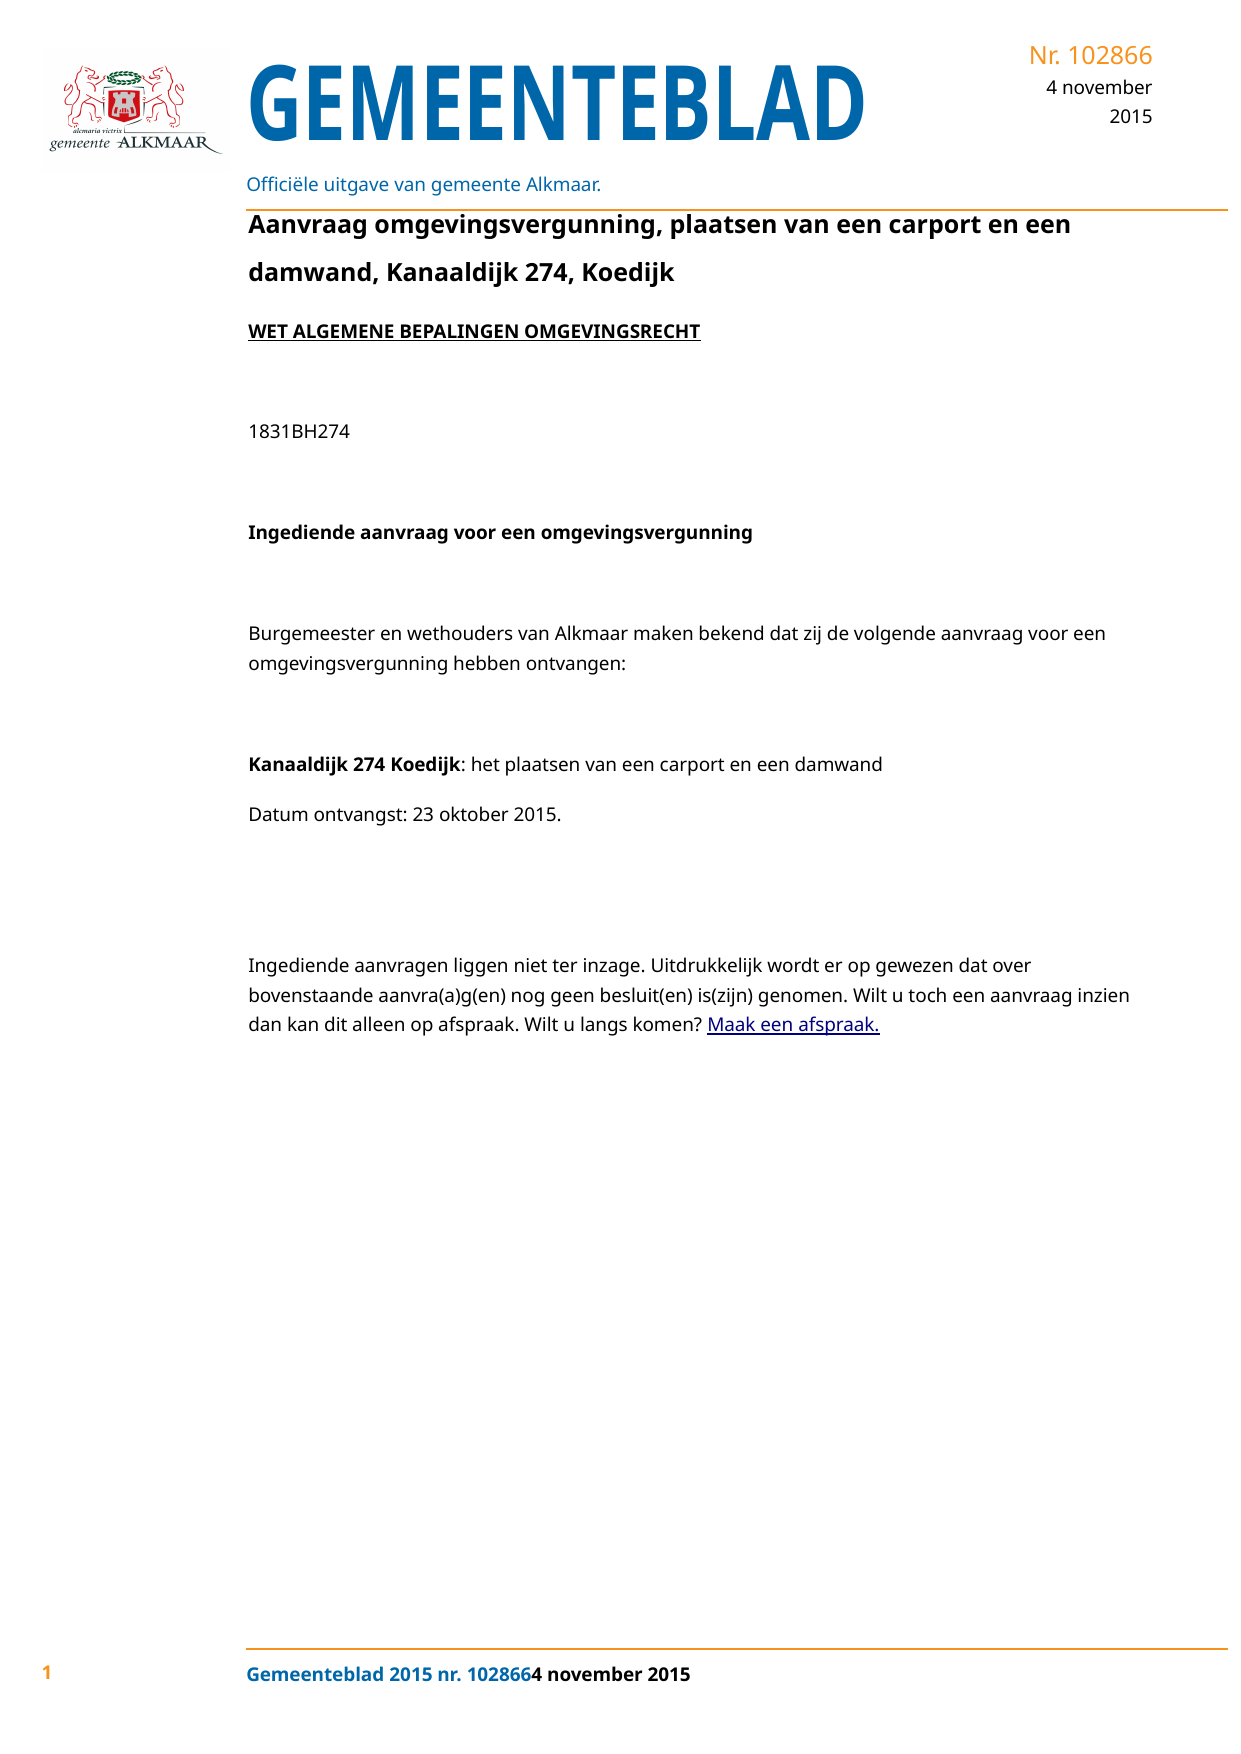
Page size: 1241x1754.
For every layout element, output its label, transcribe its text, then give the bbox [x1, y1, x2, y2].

text Ingediende aanvraag voor een omgevingsvergunning [248, 519, 1152, 545]
text Burgemeester en wethouders van Alkmaar maken bekend dat zij de volgende aanvraag voor een omgevingsvergunning hebben ontvangen: [248, 620, 1152, 676]
picture [41, 47, 231, 172]
text WET ALGEMENE BEPALINGEN OMGEVINGSRECHT [248, 318, 1152, 344]
text Aanvraag omgevingsvergunning, plaatsen van een carport en een damwand, Kanaaldijk 274, Koedijk [248, 211, 1152, 288]
text Kanaaldijk 274 Koedijk: het plaatsen van een carport en een damwand [248, 751, 1152, 777]
text Datum ontvangst: 23 oktober 2015. [248, 801, 1152, 827]
text Ingediende aanvragen liggen niet ter inzage. Uitdrukkelijk wordt er op gewezen dat over bovenstaande aanvra(a)g(en) nog geen besluit(en) is(zijn) genomen. Wilt u toch een aanvraag inzien dan kan dit alleen op afspraak. Wilt u langs komen? Maak een afspraak. [248, 952, 1152, 1037]
text 1831BH274 [248, 419, 1152, 444]
